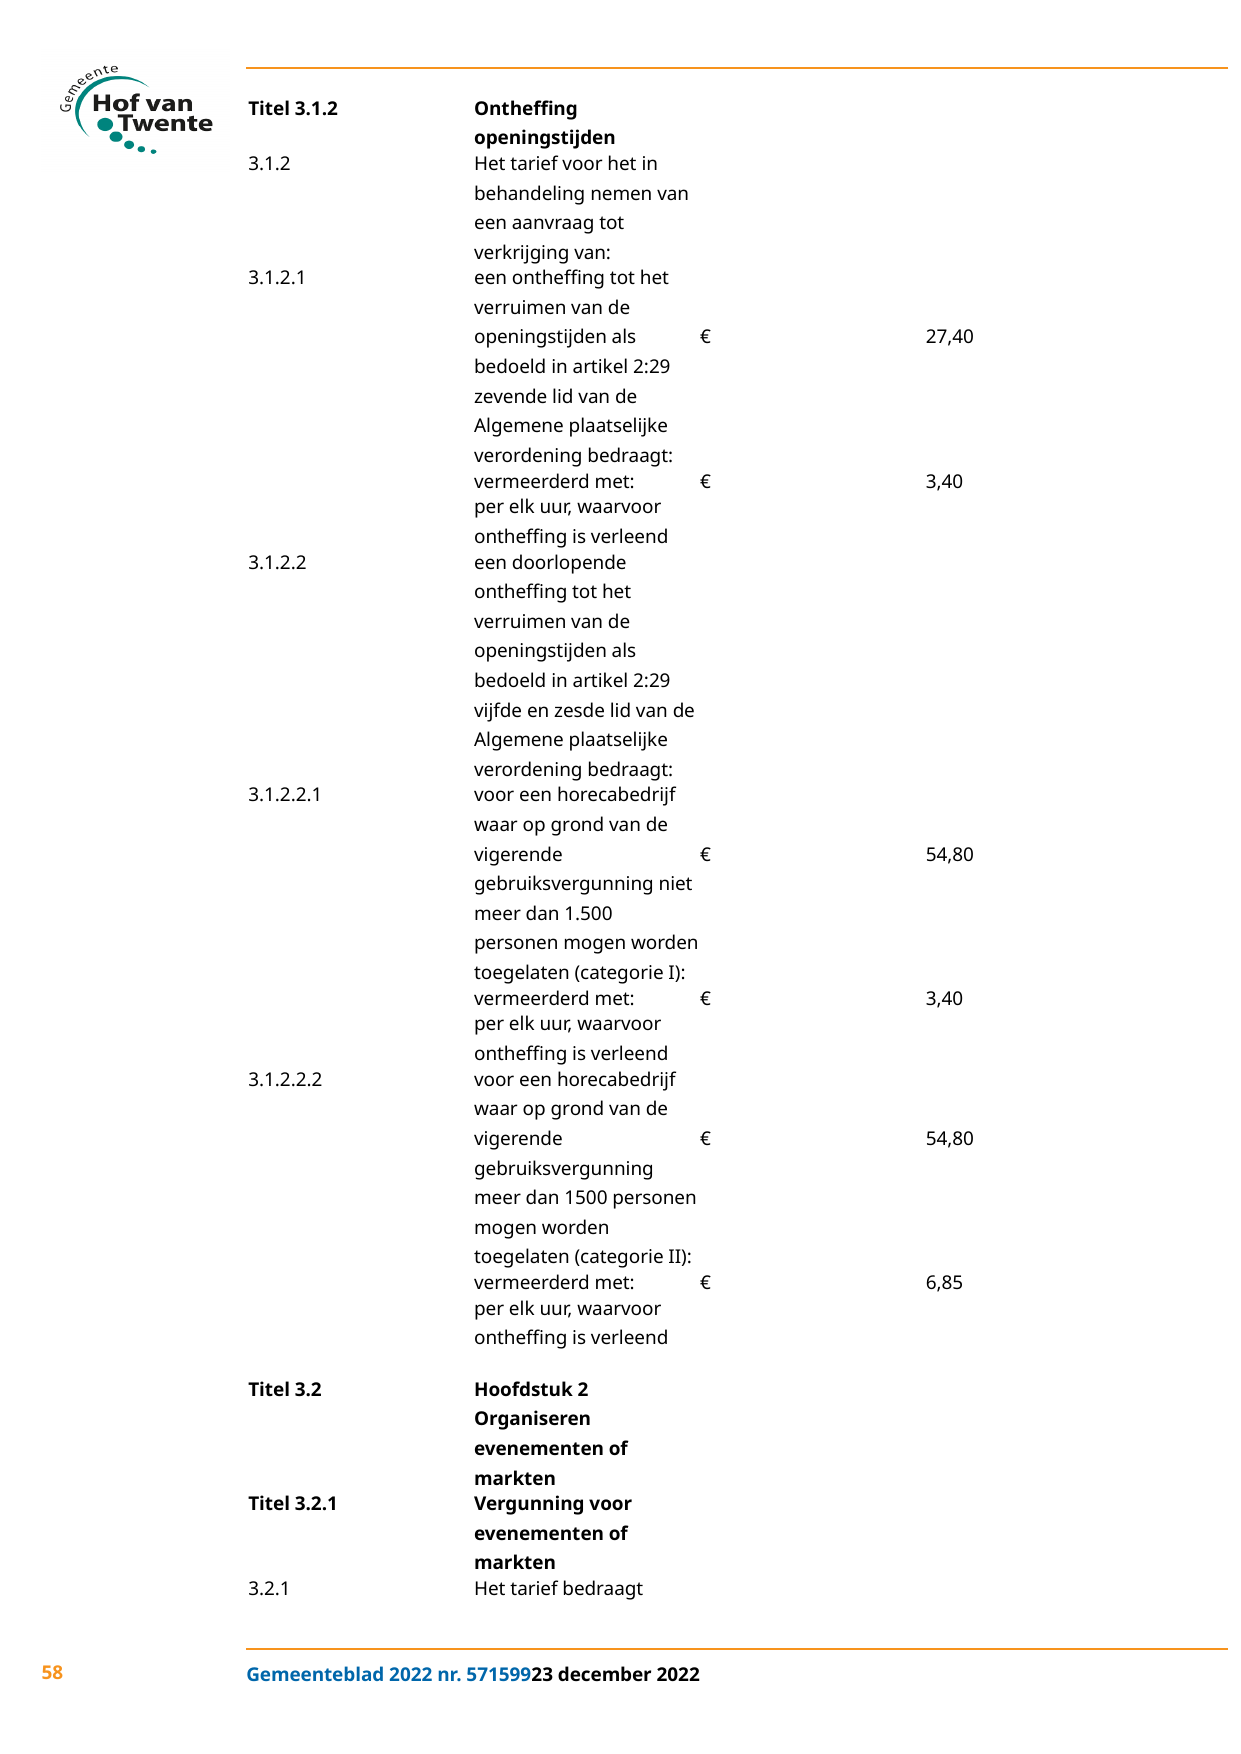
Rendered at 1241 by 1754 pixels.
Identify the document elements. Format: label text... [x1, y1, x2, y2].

table_cell [700, 494, 926, 549]
table_cell [926, 95, 1152, 150]
picture [41, 47, 231, 172]
table_cell [926, 549, 1152, 782]
table_cell 3,40 [926, 468, 1152, 493]
table_cell 54,80 [926, 782, 1152, 985]
table_cell [248, 1011, 474, 1066]
table_cell [700, 95, 926, 150]
table_cell 54,80 [926, 1066, 1152, 1269]
table_cell [700, 1490, 926, 1575]
table_cell [248, 494, 474, 549]
table_cell per elk uur, waarvoor ontheffing is verleend [474, 1295, 700, 1350]
table_cell [248, 468, 474, 493]
table_cell vermeerderd met: [474, 1269, 700, 1295]
table_cell 3.1.2.2 [248, 549, 474, 782]
table_cell Titel 3.2 [248, 1376, 474, 1490]
table_cell vermeerderd met: [474, 985, 700, 1011]
table_cell [248, 1350, 474, 1376]
table_cell 6,85 [926, 1269, 1152, 1295]
table_cell per elk uur, waarvoor ontheffing is verleend [474, 1011, 700, 1066]
table_cell Titel 3.2.1 [248, 1490, 474, 1575]
table_cell 3.1.2.2.1 [248, 782, 474, 985]
table_cell [248, 1295, 474, 1350]
table_cell Vergunning voor evenementen of markten [474, 1490, 700, 1575]
table_cell [926, 1575, 1152, 1601]
table_cell [700, 150, 926, 264]
table_cell 3.1.2 [248, 150, 474, 264]
table_cell [926, 1376, 1152, 1490]
table_cell vermeerderd met: [474, 468, 700, 493]
table_cell Titel 3.1.2 [248, 95, 474, 150]
table_cell voor een horecabedrijf waar op grond van de vigerende gebruiksvergunning niet meer dan 1.500 personen mogen worden toegelaten (categorie I): [474, 782, 700, 985]
table_cell € [700, 468, 926, 493]
table_cell € [700, 985, 926, 1011]
table_cell Hoofdstuk 2 Organiseren evenementen of markten [474, 1376, 700, 1490]
table_cell € [700, 1269, 926, 1295]
table_cell [926, 1490, 1152, 1575]
table_cell [248, 985, 474, 1011]
table_cell [926, 494, 1152, 549]
table_cell [700, 1011, 926, 1066]
table_cell een ontheffing tot het verruimen van de openingstijden als bedoeld in artikel 2:29 zevende lid van de Algemene plaatselijke verordening bedraagt: [474, 265, 700, 468]
table_cell [926, 150, 1152, 264]
table_cell [700, 1295, 926, 1350]
table_cell 3,40 [926, 985, 1152, 1011]
table_cell [926, 1350, 1152, 1376]
table_cell [926, 1011, 1152, 1066]
table_cell € [700, 1066, 926, 1269]
table_cell Ontheffing openingstijden [474, 95, 700, 150]
table_cell Het tarief voor het in behandeling nemen van een aanvraag tot verkrijging van: [474, 150, 700, 264]
table_cell 3.1.2.2.2 [248, 1066, 474, 1269]
table_cell een doorlopende ontheffing tot het verruimen van de openingstijden als bedoeld in artikel 2:29 vijfde en zesde lid van de Algemene plaatselijke verordening bedraagt: [474, 549, 700, 782]
table_cell [700, 1376, 926, 1490]
table_cell [700, 549, 926, 782]
table_cell voor een horecabedrijf waar op grond van de vigerende gebruiksvergunning meer dan 1500 personen mogen worden toegelaten (categorie II): [474, 1066, 700, 1269]
table_cell [474, 1350, 700, 1376]
table_cell Het tarief bedraagt [474, 1575, 700, 1601]
table_cell 3.1.2.1 [248, 265, 474, 468]
table_cell [700, 1575, 926, 1601]
table_cell [700, 1350, 926, 1376]
table_cell € [700, 782, 926, 985]
table_cell 3.2.1 [248, 1575, 474, 1601]
table_cell 27,40 [926, 265, 1152, 468]
table_cell per elk uur, waarvoor ontheffing is verleend [474, 494, 700, 549]
table_cell [248, 1269, 474, 1295]
table_cell [926, 1295, 1152, 1350]
table_cell € [700, 265, 926, 468]
